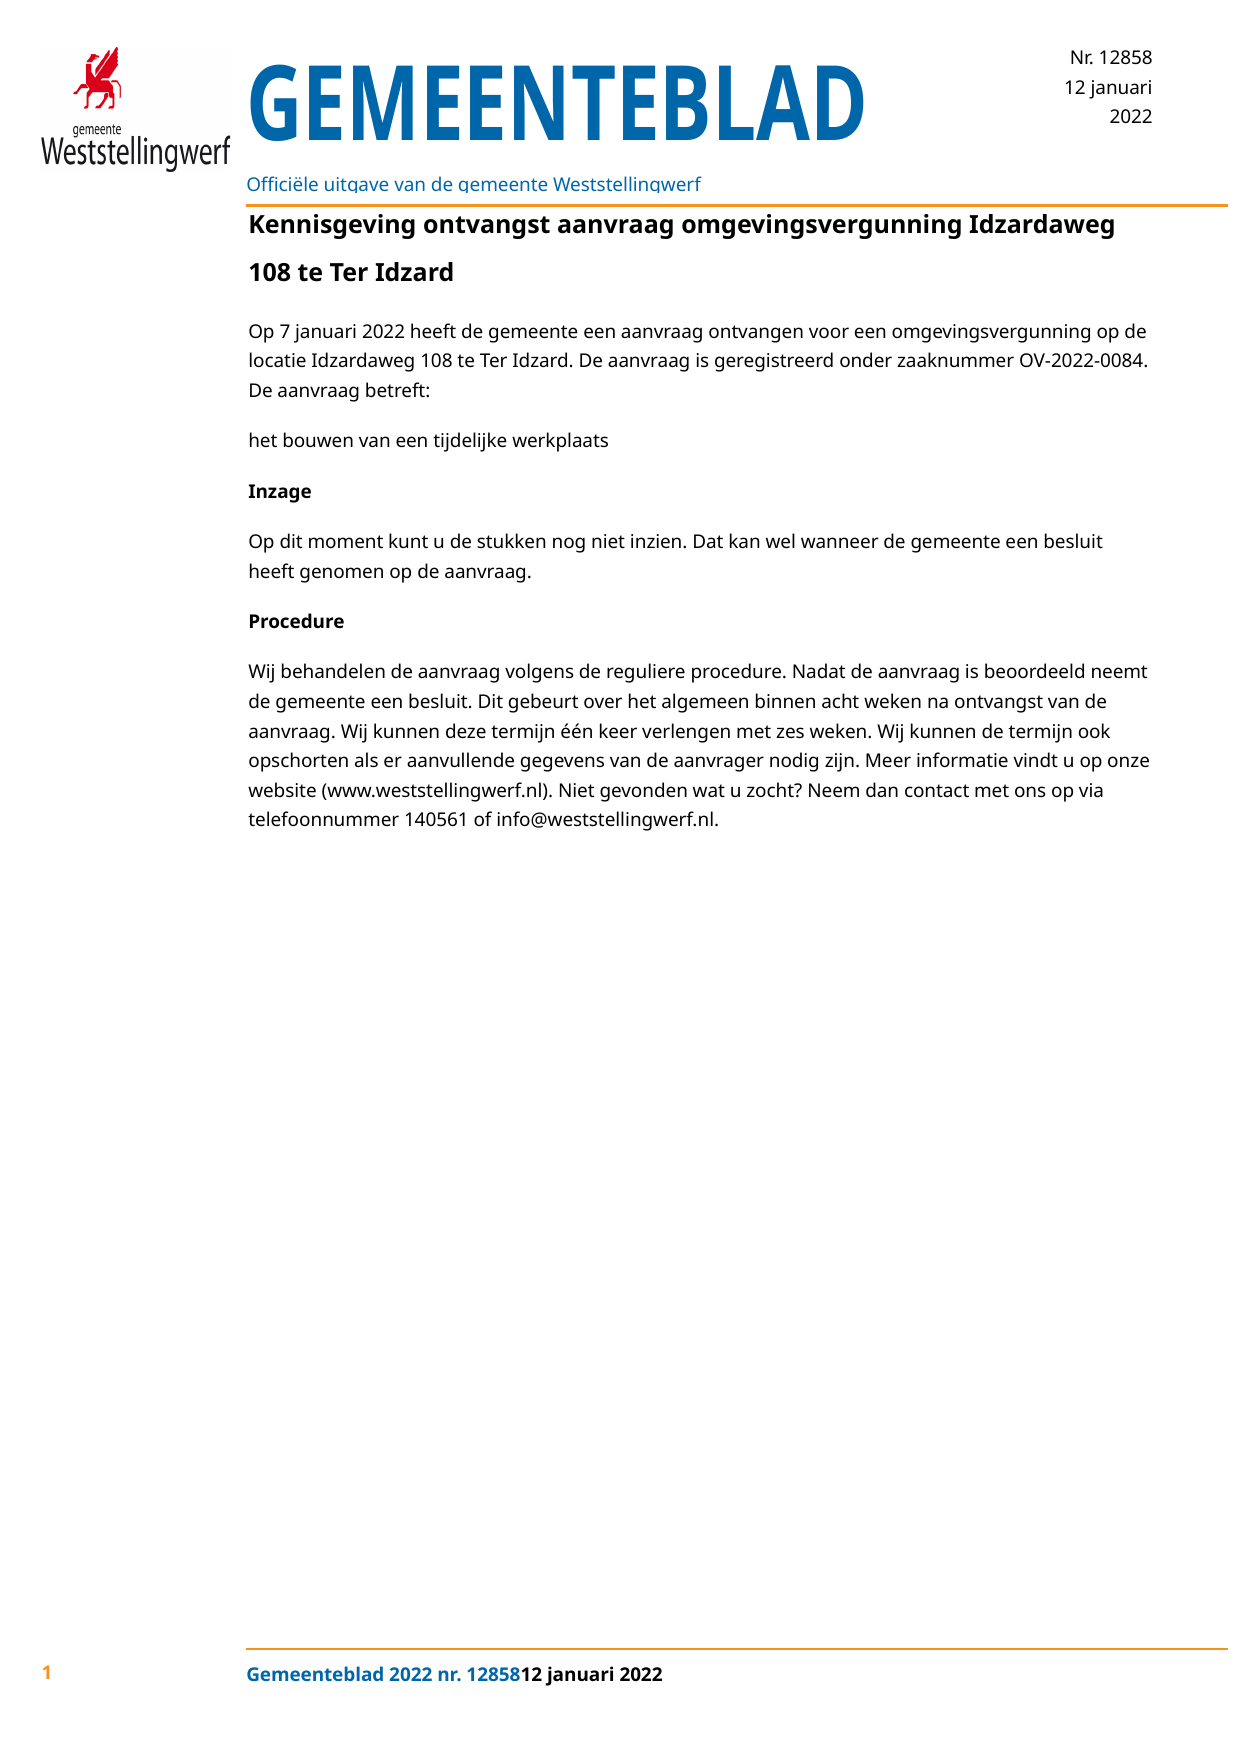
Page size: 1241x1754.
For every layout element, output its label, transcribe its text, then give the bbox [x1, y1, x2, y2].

text Wij behandelen de aanvraag volgens de reguliere procedure. Nadat de aanvraag is beoordeeld neemt de gemeente een besluit. Dit gebeurt over het algemeen binnen acht weken na ontvangst van de aanvraag. Wij kunnen deze termijn één keer verlengen met zes weken. Wij kunnen de termijn ook opschorten als er aanvullende gegevens van de aanvrager nodig zijn. Meer informatie vindt u op onze website (www.weststellingwerf.nl). Niet gevonden wat u zocht? Neem dan contact met ons op via telefoonnummer 140561 of info@weststellingwerf.nl. [248, 659, 1152, 832]
text Procedure [248, 608, 1152, 634]
text Op 7 januari 2022 heeft de gemeente een aanvraag ontvangen voor een omgevingsvergunning op de locatie Idzardaweg 108 te Ter Idzard. De aanvraag is geregistreerd onder zaaknummer OV-2022-0084. De aanvraag betreft: [248, 318, 1152, 403]
text Inzage [248, 478, 1152, 504]
text het bouwen van een tijdelijke werkplaats [248, 427, 1152, 453]
text Kennisgeving ontvangst aanvraag omgevingsvergunning Idzardaweg 108 te Ter Idzard [248, 207, 1152, 288]
text Op dit moment kunt u de stukken nog niet inzien. Dat kan wel wanneer de gemeente een besluit heeft genomen op de aanvraag. [248, 528, 1152, 584]
picture [41, 47, 231, 172]
